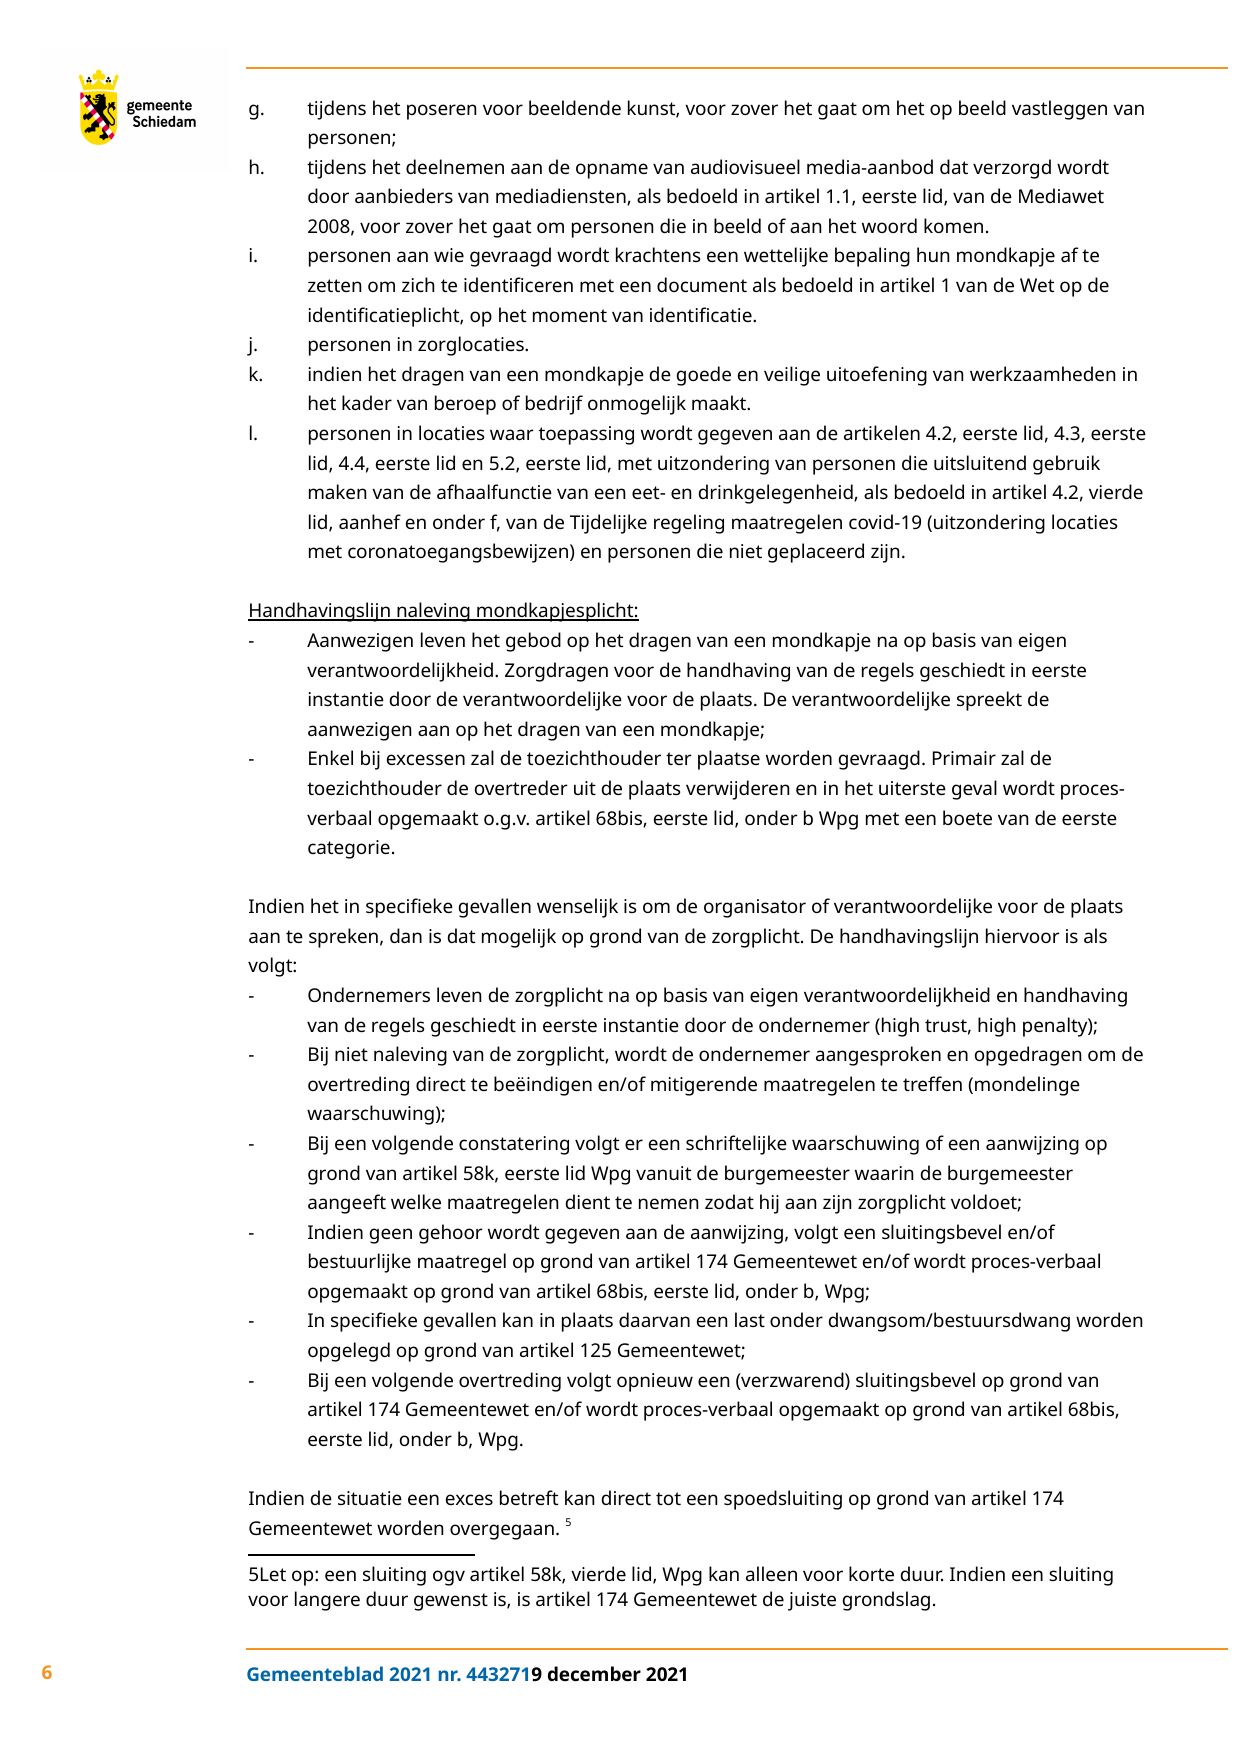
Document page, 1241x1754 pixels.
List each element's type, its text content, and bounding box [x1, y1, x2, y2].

list personen aan wie gevraagd wordt krachtens een wettelijke bepaling hun mondkapje af te zetten om zich te identificeren met een document als bedoeld in artikel 1 van de Wet op de identificatieplicht, op het moment van identificatie. [248, 243, 1152, 328]
text Indien het in specifieke gevallen wenselijk is om de organisator of verantwoordelijke voor de plaats aan te spreken, dan is dat mogelijk op grond van de zorgplicht. De handhavingslijn hiervoor is als volgt: [248, 893, 1152, 978]
list In specifieke gevallen kan in plaats daarvan een last onder dwangsom/bestuursdwang worden opgelegd op grond van artikel 125 Gemeentewet; [248, 1308, 1152, 1363]
list personen in zorglocaties. [248, 331, 1152, 357]
text Indien de situatie een exces betreft kan direct tot een spoedsluiting op grond van artikel 174 Gemeentewet worden overgegaan. [248, 1485, 1152, 1541]
list Indien geen gehoor wordt gegeven aan de aanwijzing, volgt een sluitingsbevel en/of bestuurlijke maatregel op grond van artikel 174 Gemeentewet en/of wordt proces-verbaal opgemaakt op grond van artikel 68bis, eerste lid, onder b, Wpg; [248, 1219, 1152, 1304]
list indien het dragen van een mondkapje de goede en veilige uitoefening van werkzaamheden in het kader van beroep of bedrijf onmogelijk maakt. [248, 361, 1152, 416]
list tijdens het poseren voor beeldende kunst, voor zover het gaat om het op beeld vastleggen van personen; [248, 95, 1152, 150]
picture [41, 47, 231, 172]
list Bij niet naleving van de zorgplicht, wordt de ondernemer aangesproken en opgedragen om de overtreding direct te beëindigen en/of mitigerende maatregelen te treffen (mondelinge waarschuwing); [248, 1041, 1152, 1126]
text Handhavingslijn naleving mondkapjesplicht: [248, 598, 1152, 623]
list Bij een volgende constatering volgt er een schriftelijke waarschuwing of een aanwijzing op grond van artikel 58k, eerste lid Wpg vanuit de burgemeester waarin de burgemeester aangeeft welke maatregelen dient te nemen zodat hij aan zijn zorgplicht voldoet; [248, 1130, 1152, 1215]
list tijdens het deelnemen aan de opname van audiovisueel media-aanbod dat verzorgd wordt door aanbieders van mediadiensten, als bedoeld in artikel 1.1, eerste lid, van de Mediawet 2008, voor zover het gaat om personen die in beeld of aan het woord komen. [248, 154, 1152, 239]
list Ondernemers leven de zorgplicht na op basis van eigen verantwoordelijkheid en handhaving van de regels geschiedt in eerste instantie door de ondernemer (high trust, high penalty); [248, 982, 1152, 1038]
list Aanwezigen leven het gebod op het dragen van een mondkapje na op basis van eigen verantwoordelijkheid. Zorgdragen voor de handhaving van de regels geschiedt in eerste instantie door de verantwoordelijke voor de plaats. De verantwoordelijke spreekt de aanwezigen aan op het dragen van een mondkapje; [248, 627, 1152, 742]
list personen in locaties waar toepassing wordt gegeven aan de artikelen 4.2, eerste lid, 4.3, eerste lid, 4.4, eerste lid en 5.2, eerste lid, met uitzondering van personen die uitsluitend gebruik maken van de afhaalfunctie van een eet- en drinkgelegenheid, als bedoeld in artikel 4.2, vierde lid, aanhef en onder f, van de Tijdelijke regeling maatregelen covid-19 (uitzondering locaties met coronatoegangsbewijzen) en personen die niet geplaceerd zijn. [248, 420, 1152, 564]
list Enkel bij excessen zal de toezichthouder ter plaatse worden gevraagd. Primair zal de toezichthouder de overtreder uit de plaats verwijderen en in het uiterste geval wordt proces-verbaal opgemaakt o.g.v. artikel 68bis, eerste lid, onder b Wpg met een boete van de eerste categorie. [248, 746, 1152, 860]
text Let op: een sluiting ogv artikel 58k, vierde lid, Wpg kan alleen voor korte duur. Indien een sluiting voor langere duur gewenst is, is artikel 174 Gemeentewet de juiste grondslag. [248, 1561, 1152, 1612]
list Bij een volgende overtreding volgt opnieuw een (verzwarend) sluitingsbevel op grond van artikel 174 Gemeentewet en/of wordt proces-verbaal opgemaakt op grond van artikel 68bis, eerste lid, onder b, Wpg. [248, 1367, 1152, 1452]
